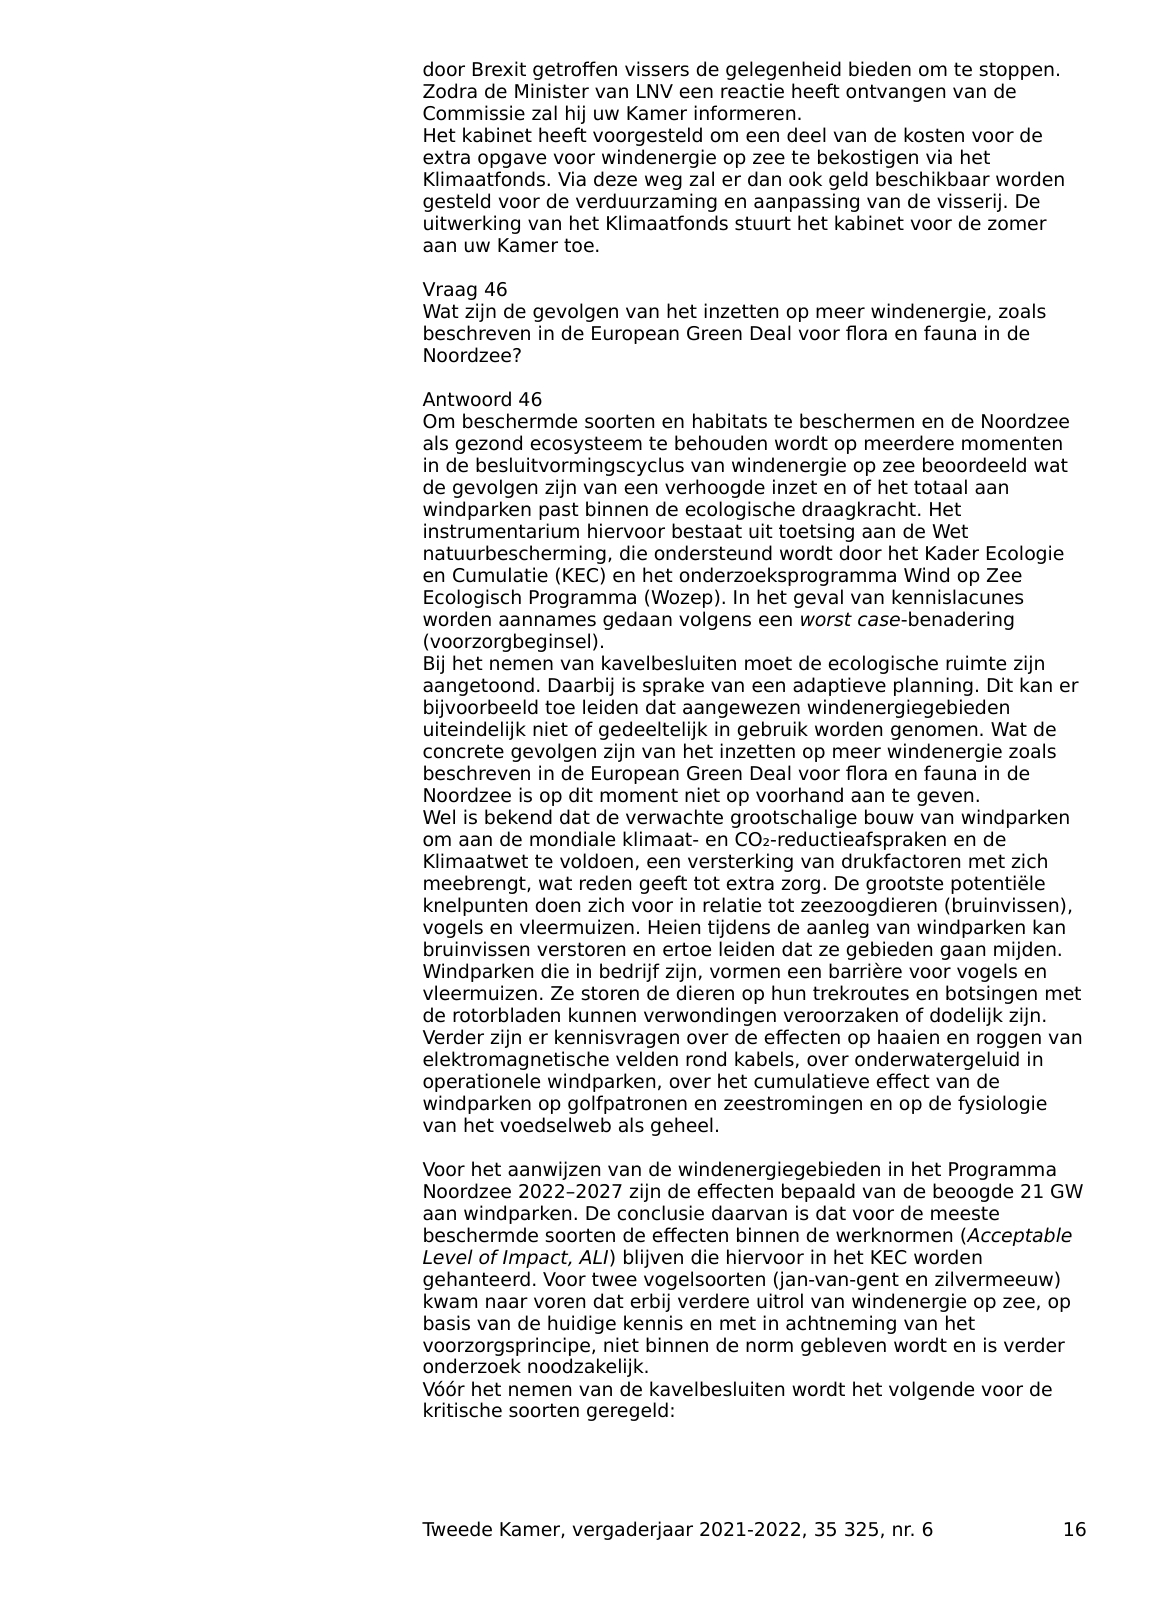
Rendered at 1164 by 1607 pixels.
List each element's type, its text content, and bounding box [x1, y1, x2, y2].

text door Brexit getroffen vissers de gelegenheid bieden om te stoppen. Zodra de Minister van LNV een reactie heeft ontvangen van de Commissie zal hij uw Kamer informeren. [422, 59, 1087, 125]
text Antwoord 46 [422, 389, 1087, 411]
text Om beschermde soorten en habitats te beschermen en de Noordzee als gezond ecosysteem te behouden wordt op meerdere momenten in de besluitvormingscyclus van windenergie op zee beoordeeld wat de gevolgen zijn van een verhoogde inzet en of het totaal aan windparken past binnen de ecologische draagkracht. Het instrumentarium hiervoor bestaat uit toetsing aan de Wet natuurbescherming, die ondersteund wordt door het Kader Ecologie en Cumulatie (KEC) en het onderzoeksprogramma Wind op Zee Ecologisch Programma (Wozep). In het geval van kennislacunes worden aannames gedaan volgens een worst case-benadering (voorzorgbeginsel). [422, 411, 1087, 653]
text Vóór het nemen van de kavelbesluiten wordt het volgende voor de kritische soorten geregeld: [422, 1378, 1087, 1422]
text Het kabinet heeft voorgesteld om een deel van de kosten voor de extra opgave voor windenergie op zee te bekostigen via het Klimaatfonds. Via deze weg zal er dan ook geld beschikbaar worden gesteld voor de verduurzaming en aanpassing van de visserij. De uitwerking van het Klimaatfonds stuurt het kabinet voor de zomer aan uw Kamer toe. [422, 125, 1087, 257]
text Wel is bekend dat de verwachte grootschalige bouw van windparken om aan de mondiale klimaat- en CO₂-reductieafspraken en de Klimaatwet te voldoen, een versterking van drukfactoren met zich meebrengt, wat reden geeft tot extra zorg. De grootste potentiële knelpunten doen zich voor in relatie tot zeezoogdieren (bruinvissen), vogels en vleermuizen. Heien tijdens de aanleg van windparken kan bruinvissen verstoren en ertoe leiden dat ze gebieden gaan mijden. Windparken die in bedrijf zijn, vormen een barrière voor vogels en vleermuizen. Ze storen de dieren op hun trekroutes en botsingen met de rotorbladen kunnen verwondingen veroorzaken of dodelijk zijn. Verder zijn er kennisvragen over de effecten op haaien en roggen van elektromagnetische velden rond kabels, over onderwatergeluid in operationele windparken, over het cumulatieve effect van de windparken op golfpatronen en zeestromingen en op de fysiologie van het voedselweb als geheel. [422, 807, 1087, 1136]
text Voor het aanwijzen van de windenergiegebieden in het Programma Noordzee 2022–2027 zijn de effecten bepaald van de beoogde 21 GW aan windparken. De conclusie daarvan is dat voor de meeste beschermde soorten de effecten binnen de werknormen (Acceptable Level of Impact, ALI) blijven die hiervoor in het KEC worden gehanteerd. Voor twee vogelsoorten (jan-van-gent en zilvermeeuw) kwam naar voren dat erbij verdere uitrol van windenergie op zee, op basis van de huidige kennis en met in achtneming van het voorzorgsprincipe, niet binnen de norm gebleven wordt en is verder onderzoek noodzakelijk. [422, 1159, 1087, 1378]
text Vraag 46 [422, 279, 1087, 301]
text Bij het nemen van kavelbesluiten moet de ecologische ruimte zijn aangetoond. Daarbij is sprake van een adaptieve planning. Dit kan er bijvoorbeeld toe leiden dat aangewezen windenergiegebieden uiteindelijk niet of gedeeltelijk in gebruik worden genomen. Wat de concrete gevolgen zijn van het inzetten op meer windenergie zoals beschreven in de European Green Deal voor flora en fauna in de Noordzee is op dit moment niet op voorhand aan te geven. [422, 653, 1087, 807]
text Wat zijn de gevolgen van het inzetten op meer windenergie, zoals beschreven in de European Green Deal voor flora en fauna in de Noordzee? [422, 301, 1087, 367]
